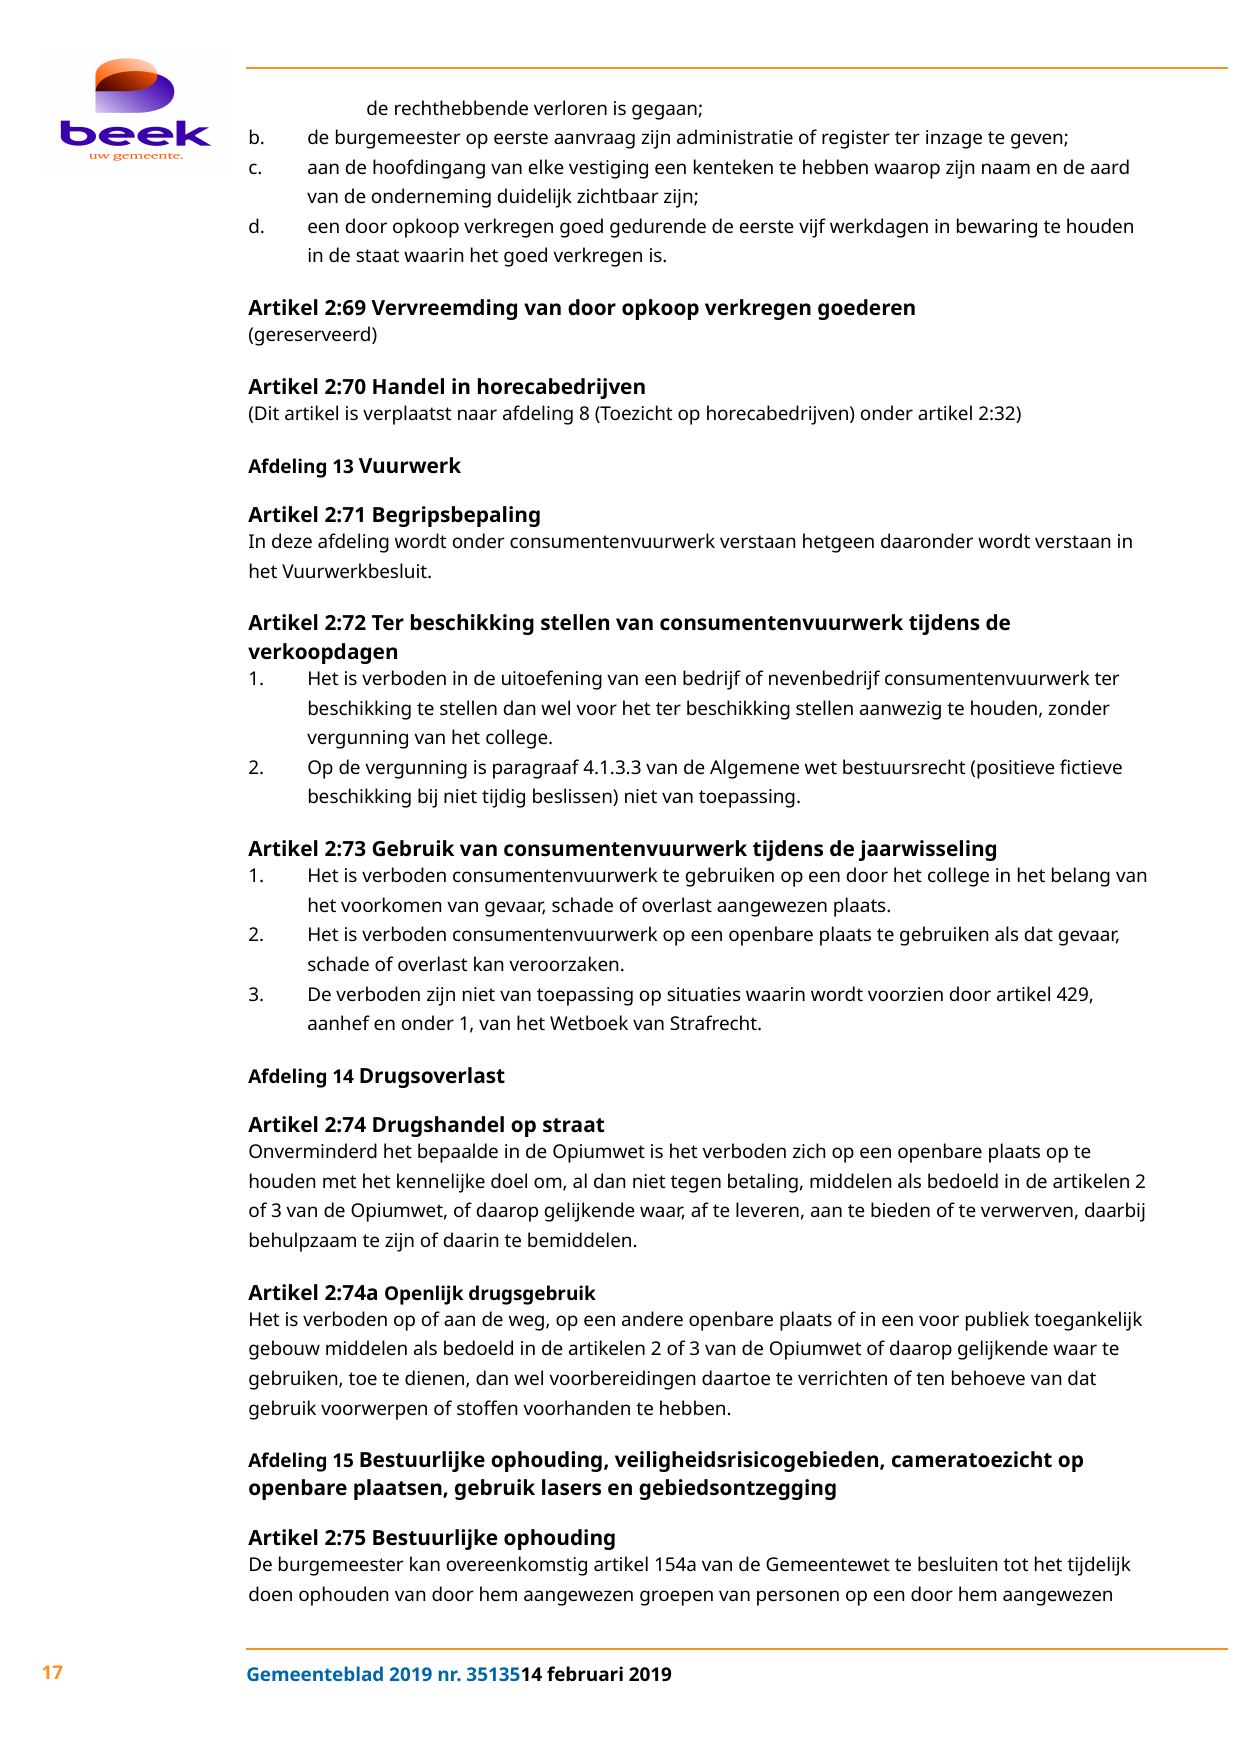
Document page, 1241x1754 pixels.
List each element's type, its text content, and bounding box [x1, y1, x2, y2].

list Het is verboden consumentenvuurwerk op een openbare plaats te gebruiken als dat gevaar, schade of overlast kan veroorzaken. [248, 922, 1152, 977]
list De verboden zijn niet van toepassing op situaties waarin wordt voorzien door artikel 429, aanhef en onder 1, van het Wetboek van Strafrecht. [248, 981, 1152, 1036]
text Het is verboden op of aan de weg, op een andere openbare plaats of in een voor publiek toegankelijk gebouw middelen als bedoeld in de artikelen 2 of 3 van de Opiumwet of daarop gelijkende waar te gebruiken, toe te dienen, dan wel voorbereidingen daartoe te verrichten of ten behoeve van dat gebruik voorwerpen of stoffen voorhanden te hebben. [248, 1306, 1152, 1421]
text Artikel 2:71 Begripsbepaling [248, 500, 1152, 528]
text Artikel 2:74 Drugshandel op straat [248, 1110, 1152, 1138]
list de burgemeester op eerste aanvraag zijn administratie of register ter inzage te geven; [248, 124, 1152, 150]
list een door opkoop verkregen goed gedurende de eerste vijf werkdagen in bewaring te houden in de staat waarin het goed verkregen is. [248, 213, 1152, 268]
text (Dit artikel is verplaatst naar afdeling 8 (Toezicht op horecabedrijven) onder artikel 2:32) [248, 400, 1152, 426]
text Afdeling 15 Bestuurlijke ophouding, veiligheidsrisicogebieden, cameratoezicht op openbare plaatsen, gebruik lasers en gebiedsontzegging [248, 1445, 1152, 1502]
text Artikel 2:74a Openlijk drugsgebruik [248, 1278, 1152, 1306]
text Afdeling 13 Vuurwerk [248, 451, 1152, 479]
text Artikel 2:72 Ter beschikking stellen van consumentenvuurwerk tijdens de verkoopdagen [248, 608, 1152, 665]
list Het is verboden in de uitoefening van een bedrijf of nevenbedrijf consumentenvuurwerk ter beschikking te stellen dan wel voor het ter beschikking stellen aanwezig te houden, zonder vergunning van het college. [248, 665, 1152, 750]
text (gereserveerd) [248, 322, 1152, 347]
text Artikel 2:70 Handel in horecabedrijven [248, 372, 1152, 400]
text Onverminderd het bepaalde in de Opiumwet is het verboden zich op een openbare plaats op te houden met het kennelijke doel om, al dan niet tegen betaling, middelen als bedoeld in de artikelen 2 of 3 van de Opiumwet, of daarop gelijkende waar, af te leveren, aan te bieden of te verwerven, daarbij behulpzaam te zijn of daarin te bemiddelen. [248, 1138, 1152, 1253]
picture [41, 47, 231, 172]
text Artikel 2:75 Bestuurlijke ophouding [248, 1523, 1152, 1551]
list de rechthebbende verloren is gegaan; [307, 95, 1152, 121]
text In deze afdeling wordt onder consumentenvuurwerk verstaan hetgeen daaronder wordt verstaan in het Vuurwerkbesluit. [248, 528, 1152, 584]
list Het is verboden consumentenvuurwerk te gebruiken op een door het college in het belang van het voorkomen van gevaar, schade of overlast aangewezen plaats. [248, 862, 1152, 918]
text Artikel 2:69 Vervreemding van door opkoop verkregen goederen [248, 293, 1152, 322]
list Op de vergunning is paragraaf 4.1.3.3 van de Algemene wet bestuursrecht (positieve fictieve beschikking bij niet tijdig beslissen) niet van toepassing. [248, 754, 1152, 809]
text Afdeling 14 Drugsoverlast [248, 1061, 1152, 1089]
text De burgemeester kan overeenkomstig artikel 154a van de Gemeentewet te besluiten tot het tijdelijk doen ophouden van door hem aangewezen groepen van personen op een door hem aangewezen [248, 1551, 1152, 1607]
list aan de hoofdingang van elke vestiging een kenteken te hebben waarop zijn naam en de aard van de onderneming duidelijk zichtbaar zijn; [248, 154, 1152, 209]
text Artikel 2:73 Gebruik van consumentenvuurwerk tijdens de jaarwisseling [248, 834, 1152, 862]
